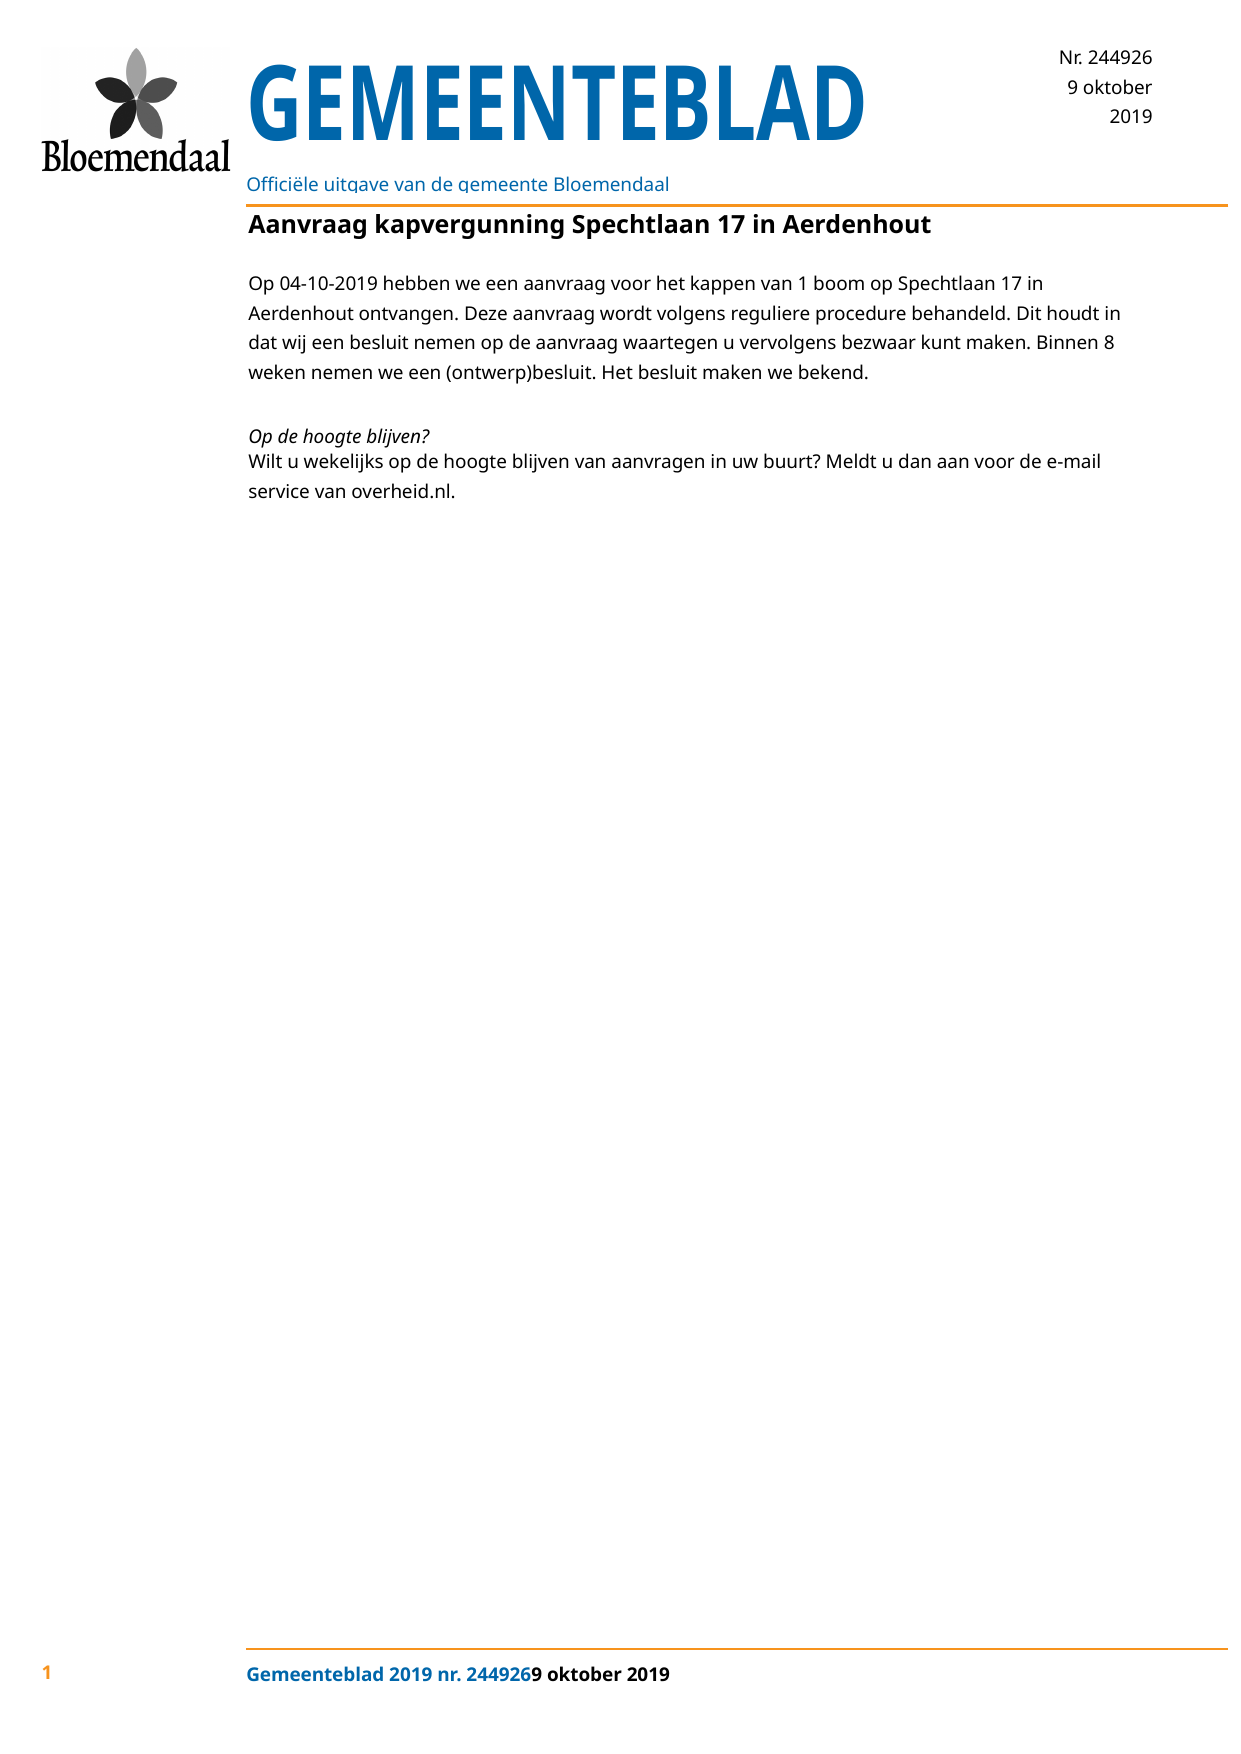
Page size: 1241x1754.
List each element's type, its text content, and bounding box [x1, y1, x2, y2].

text Op de hoogte blijven? [248, 423, 1152, 449]
text Op 04-10-2019 hebben we een aanvraag voor het kappen van 1 boom op Spechtlaan 17 in Aerdenhout ontvangen. Deze aanvraag wordt volgens reguliere procedure behandeld. Dit houdt in dat wij een besluit nemen op de aanvraag waartegen u vervolgens bezwaar kunt maken. Binnen 8 weken nemen we een (ontwerp)besluit. Het besluit maken we bekend. [248, 270, 1152, 385]
picture [41, 47, 231, 172]
text Aanvraag kapvergunning Spechtlaan 17 in Aerdenhout [248, 207, 1152, 241]
text Wilt u wekelijks op de hoogte blijven van aanvragen in uw buurt? Meldt u dan aan voor de e-mail service van overheid.nl. [248, 449, 1152, 504]
